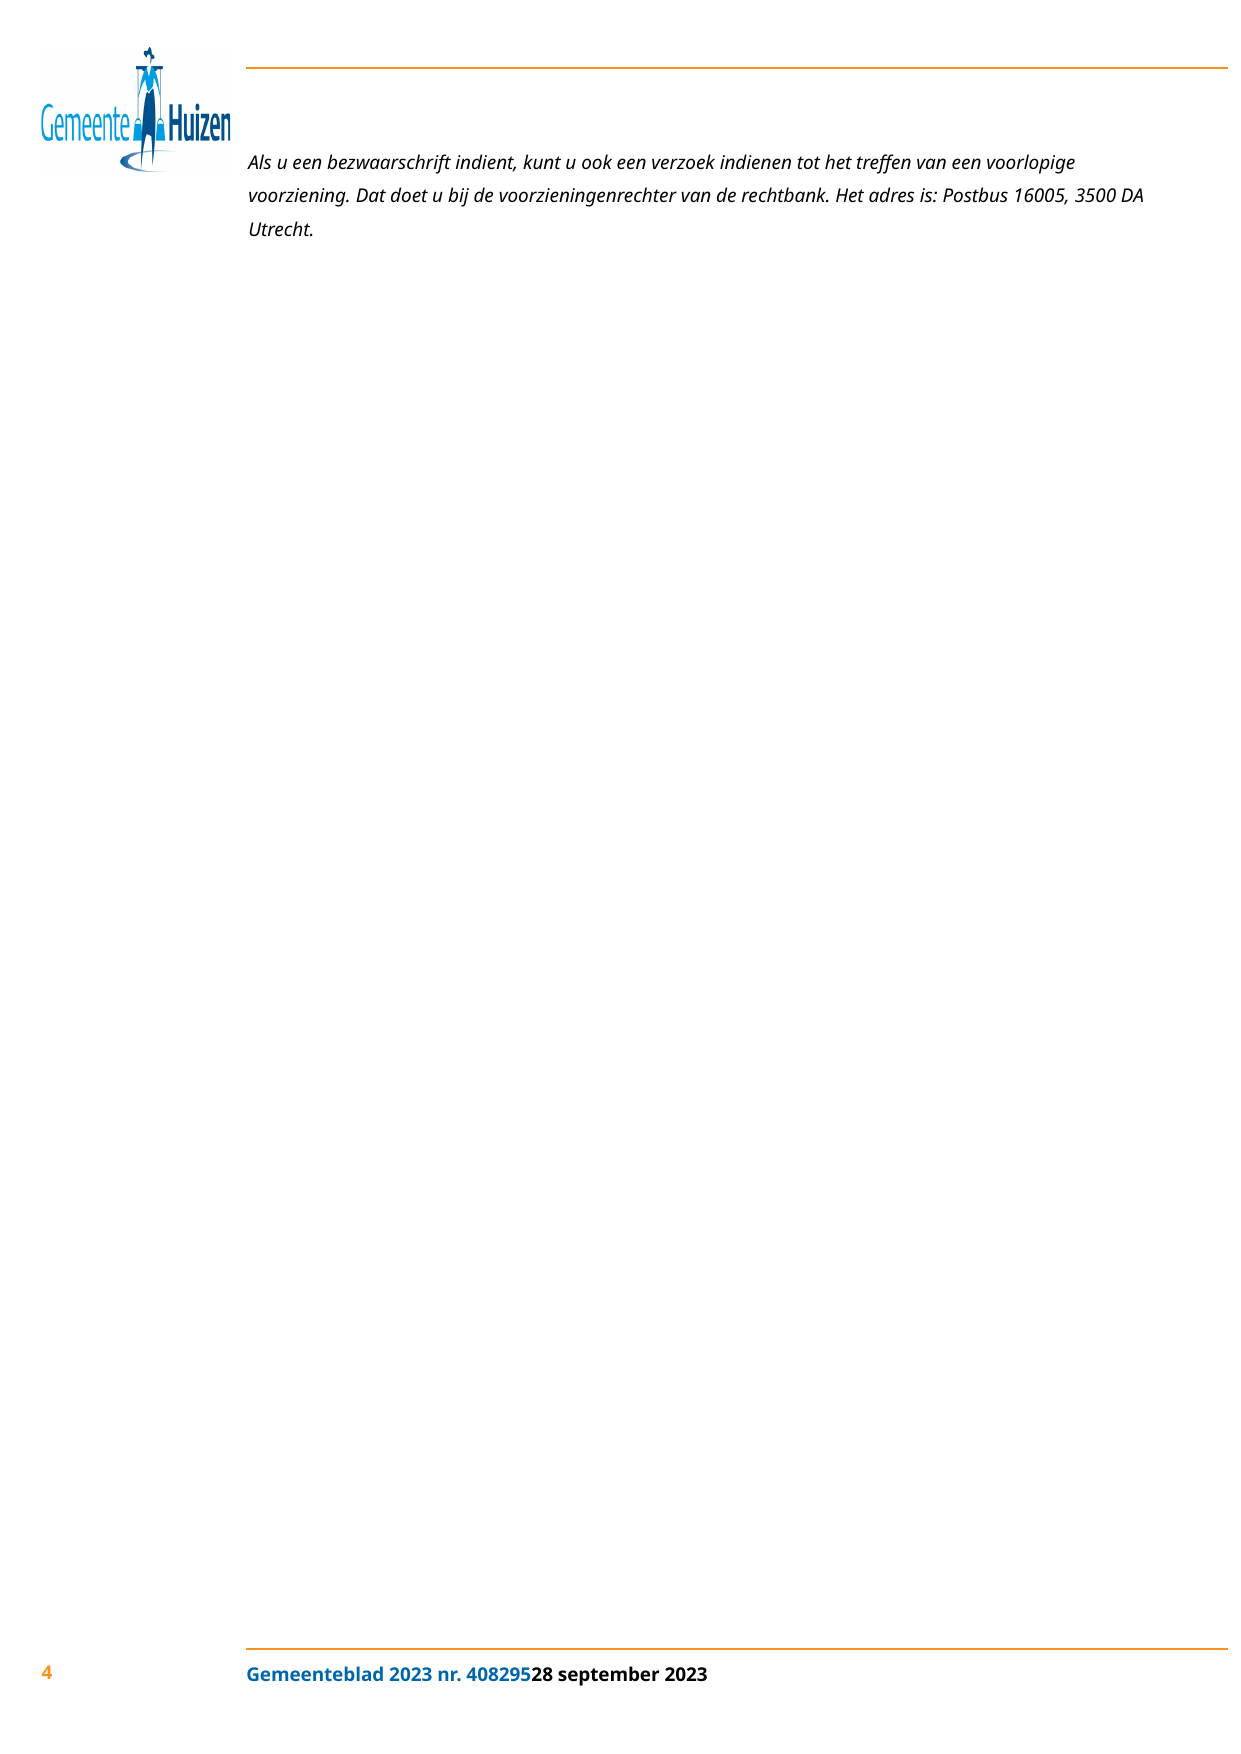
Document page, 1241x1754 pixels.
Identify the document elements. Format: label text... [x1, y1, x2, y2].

picture [41, 47, 231, 172]
text Als u een bezwaarschrift indient, kunt u ook een verzoek indienen tot het treffen van een voorlopige voorziening. Dat doet u bij de voorzieningenrechter van de rechtbank. Het adres is: Postbus 16005, 3500 DA Utrecht. [248, 149, 1152, 241]
